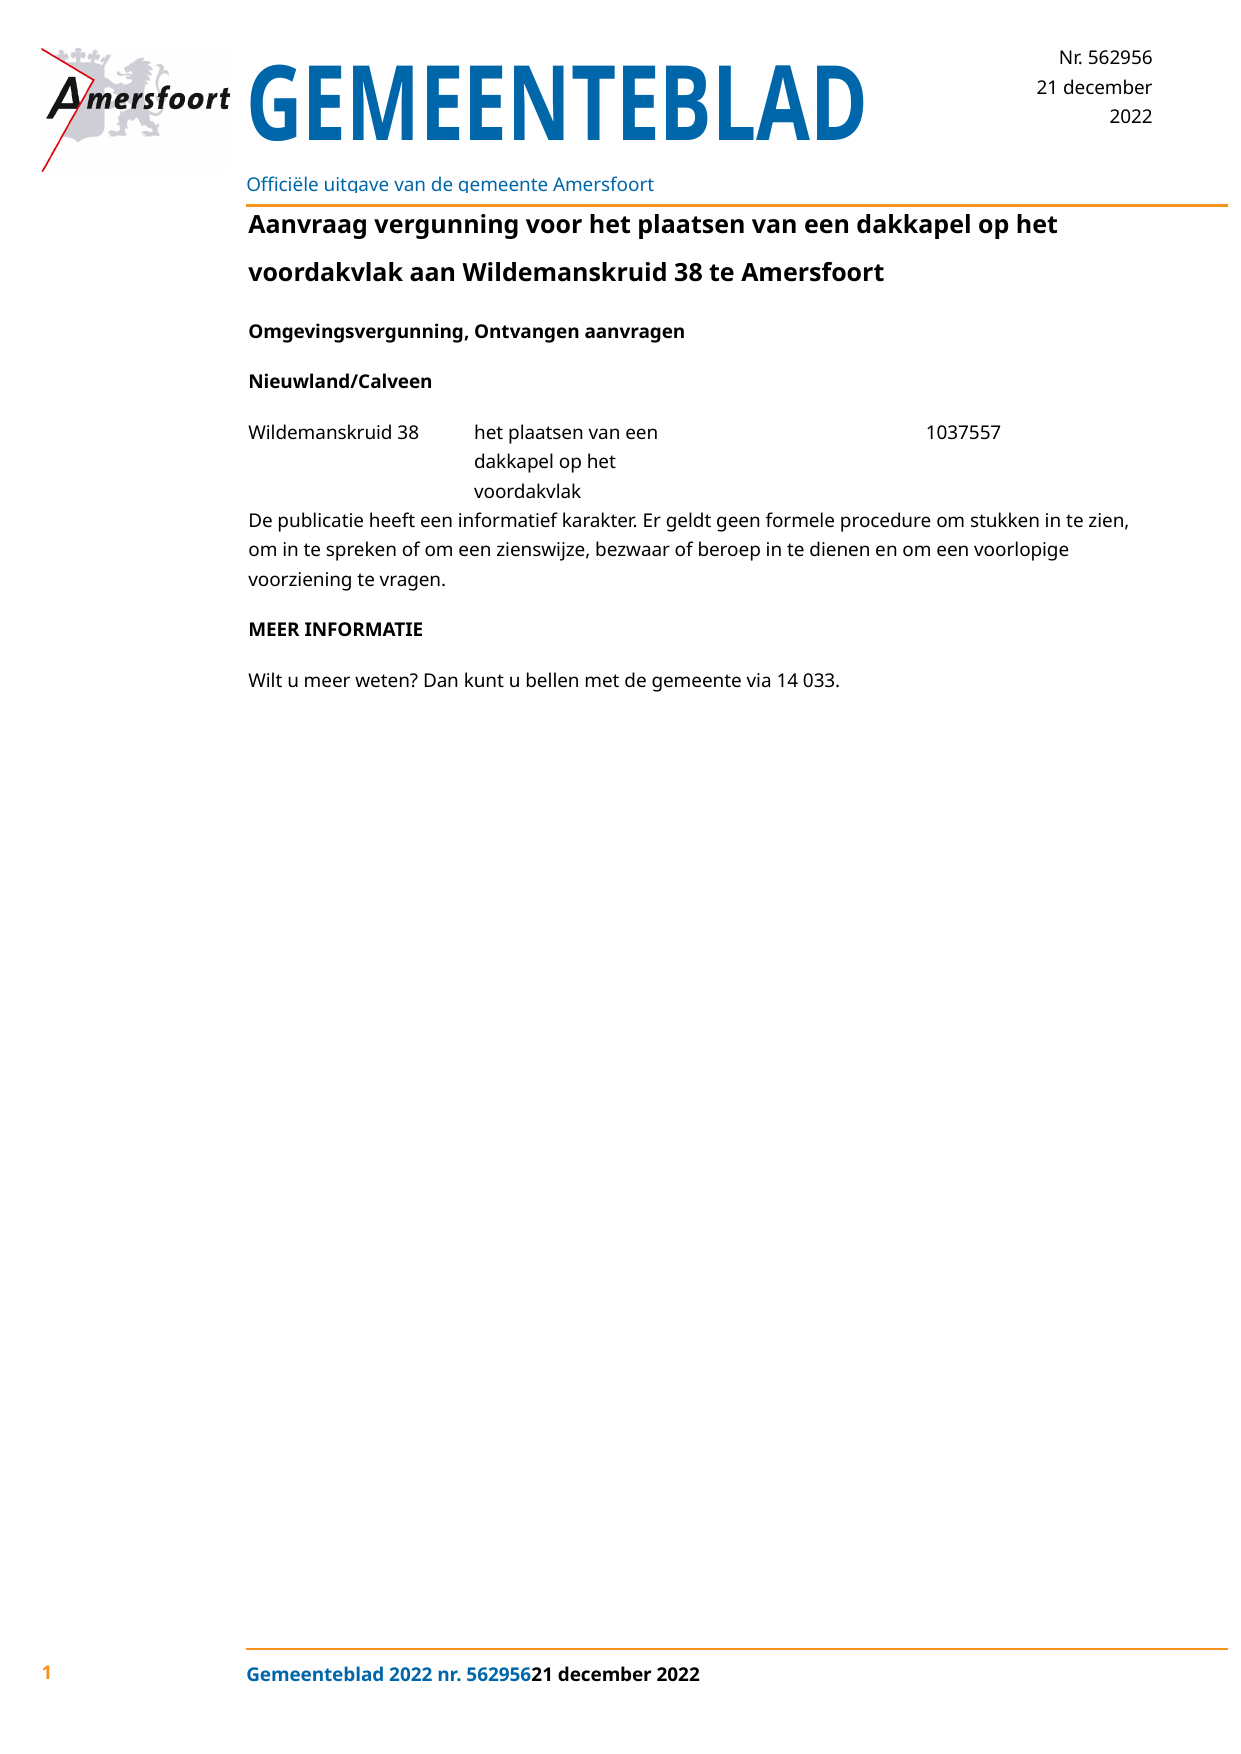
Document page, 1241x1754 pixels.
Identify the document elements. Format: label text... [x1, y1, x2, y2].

table_header 1037557 [926, 419, 1152, 504]
table_header [700, 419, 926, 504]
picture [41, 47, 231, 172]
text Wilt u meer weten? Dan kunt u bellen met de gemeente via 14 033. [248, 667, 1152, 693]
text Nieuwland/Calveen [248, 368, 1152, 394]
text Omgevingsvergunning, Ontvangen aanvragen [248, 318, 1152, 344]
table_header het plaatsen van een dakkapel op het voordakvlak [474, 419, 700, 504]
text De publicatie heeft een informatief karakter. Er geldt geen formele procedure om stukken in te zien, om in te spreken of om een zienswijze, bezwaar of beroep in te dienen en om een voorlopige voorziening te vragen. [248, 507, 1152, 592]
table_header Wildemanskruid 38 [248, 419, 474, 504]
text Aanvraag vergunning voor het plaatsen van een dakkapel op het voordakvlak aan Wildemanskruid 38 te Amersfoort [248, 207, 1152, 288]
text MEER INFORMATIE [248, 617, 1152, 642]
